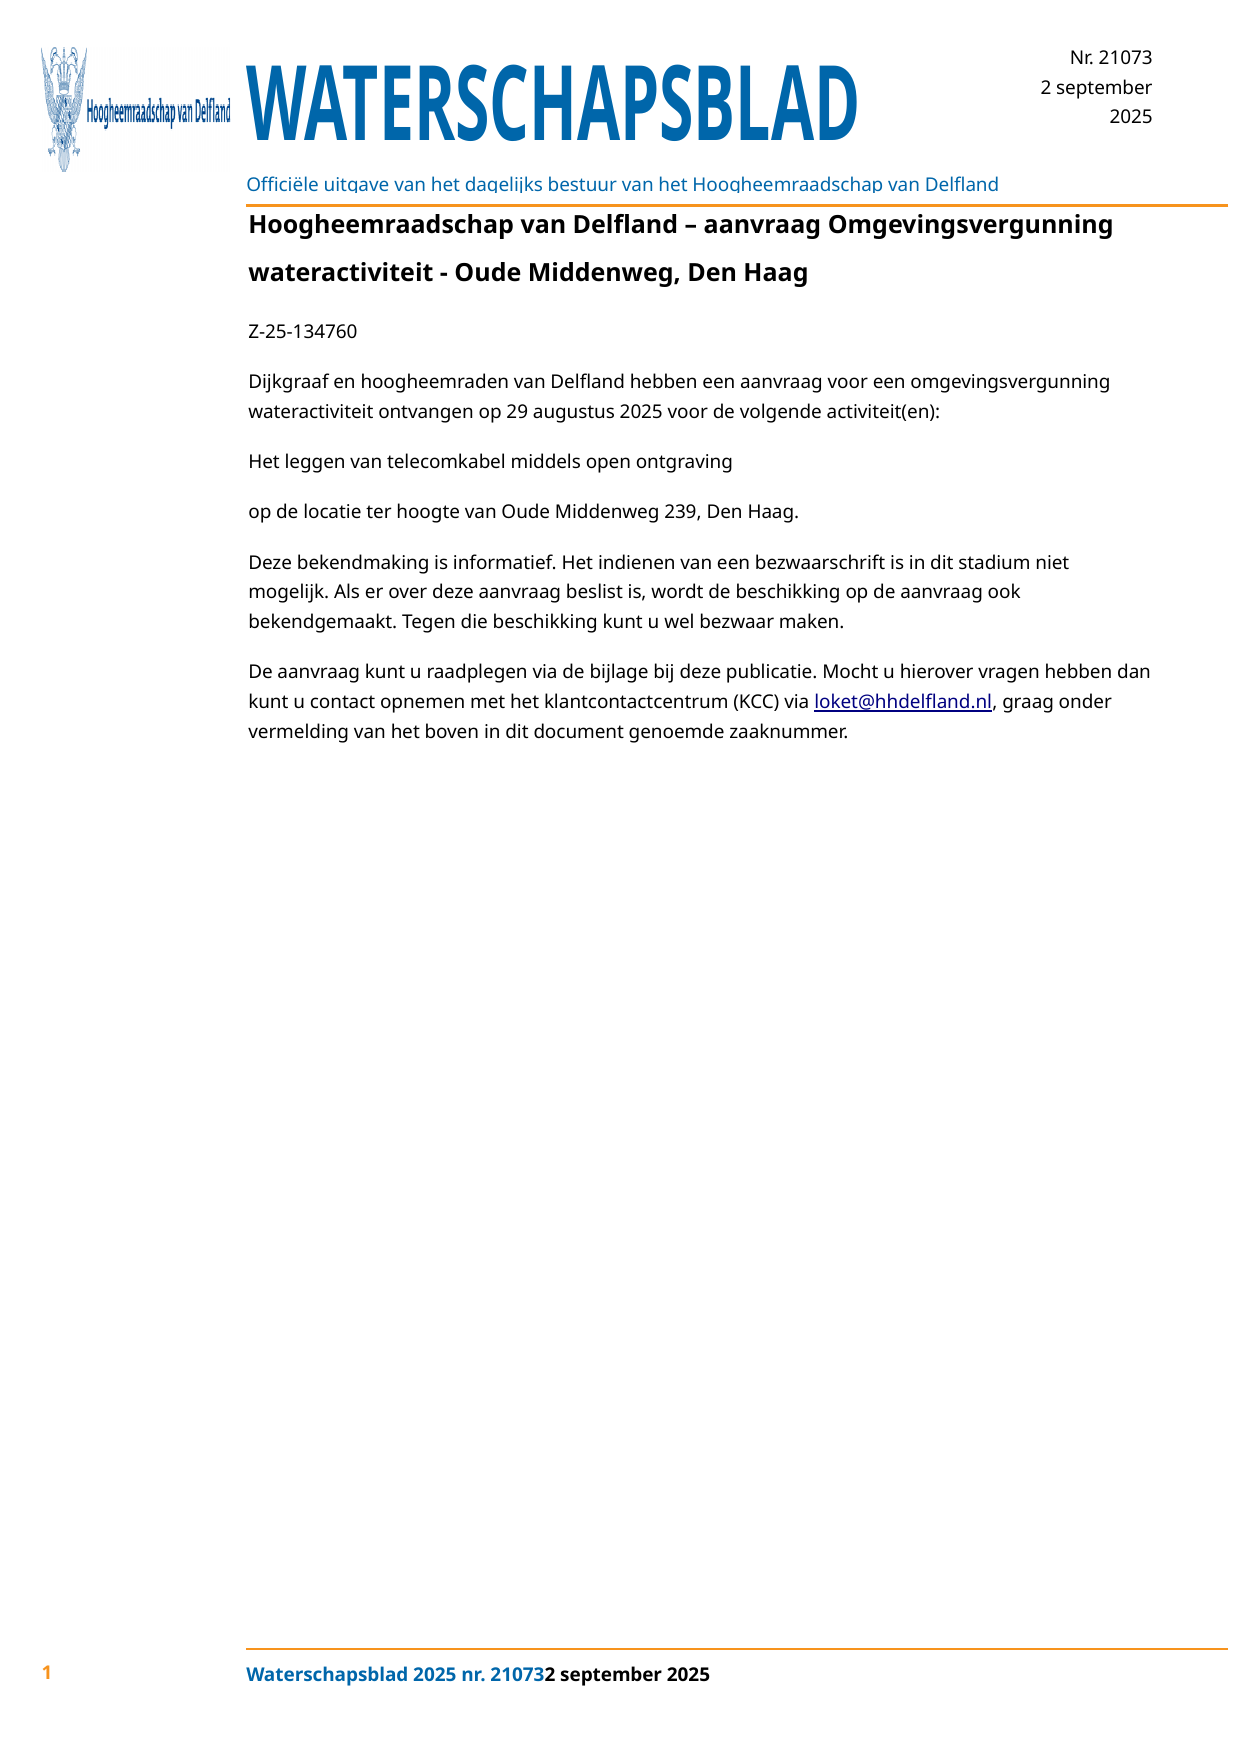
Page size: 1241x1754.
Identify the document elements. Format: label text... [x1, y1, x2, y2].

text Het leggen van telecomkabel middels open ontgraving [248, 448, 1152, 474]
text op de locatie ter hoogte van Oude Middenweg 239, Den Haag. [248, 499, 1152, 524]
text Deze bekendmaking is informatief. Het indienen van een bezwaarschrift is in dit stadium niet mogelijk. Als er over deze aanvraag beslist is, wordt de beschikking op de aanvraag ook bekendgemaakt. Tegen die beschikking kunt u wel bezwaar maken. [248, 549, 1152, 634]
text Z-25-134760 [248, 318, 1152, 344]
text Hoogheemraadschap van Delfland – aanvraag Omgevingsvergunning wateractiviteit - Oude Middenweg, Den Haag [248, 207, 1152, 288]
text Dijkgraaf en hoogheemraden van Delfland hebben een aanvraag voor een omgevingsvergunning wateractiviteit ontvangen op 29 augustus 2025 voor de volgende activiteit(en): [248, 368, 1152, 424]
text De aanvraag kunt u raadplegen via de bijlage bij deze publicatie. Mocht u hierover vragen hebben dan kunt u contact opnemen met het klantcontactcentrum (KCC) via loket@hhdelfland.nl, graag onder vermelding van het boven in dit document genoemde zaaknummer. [248, 659, 1152, 744]
picture [41, 47, 231, 172]
